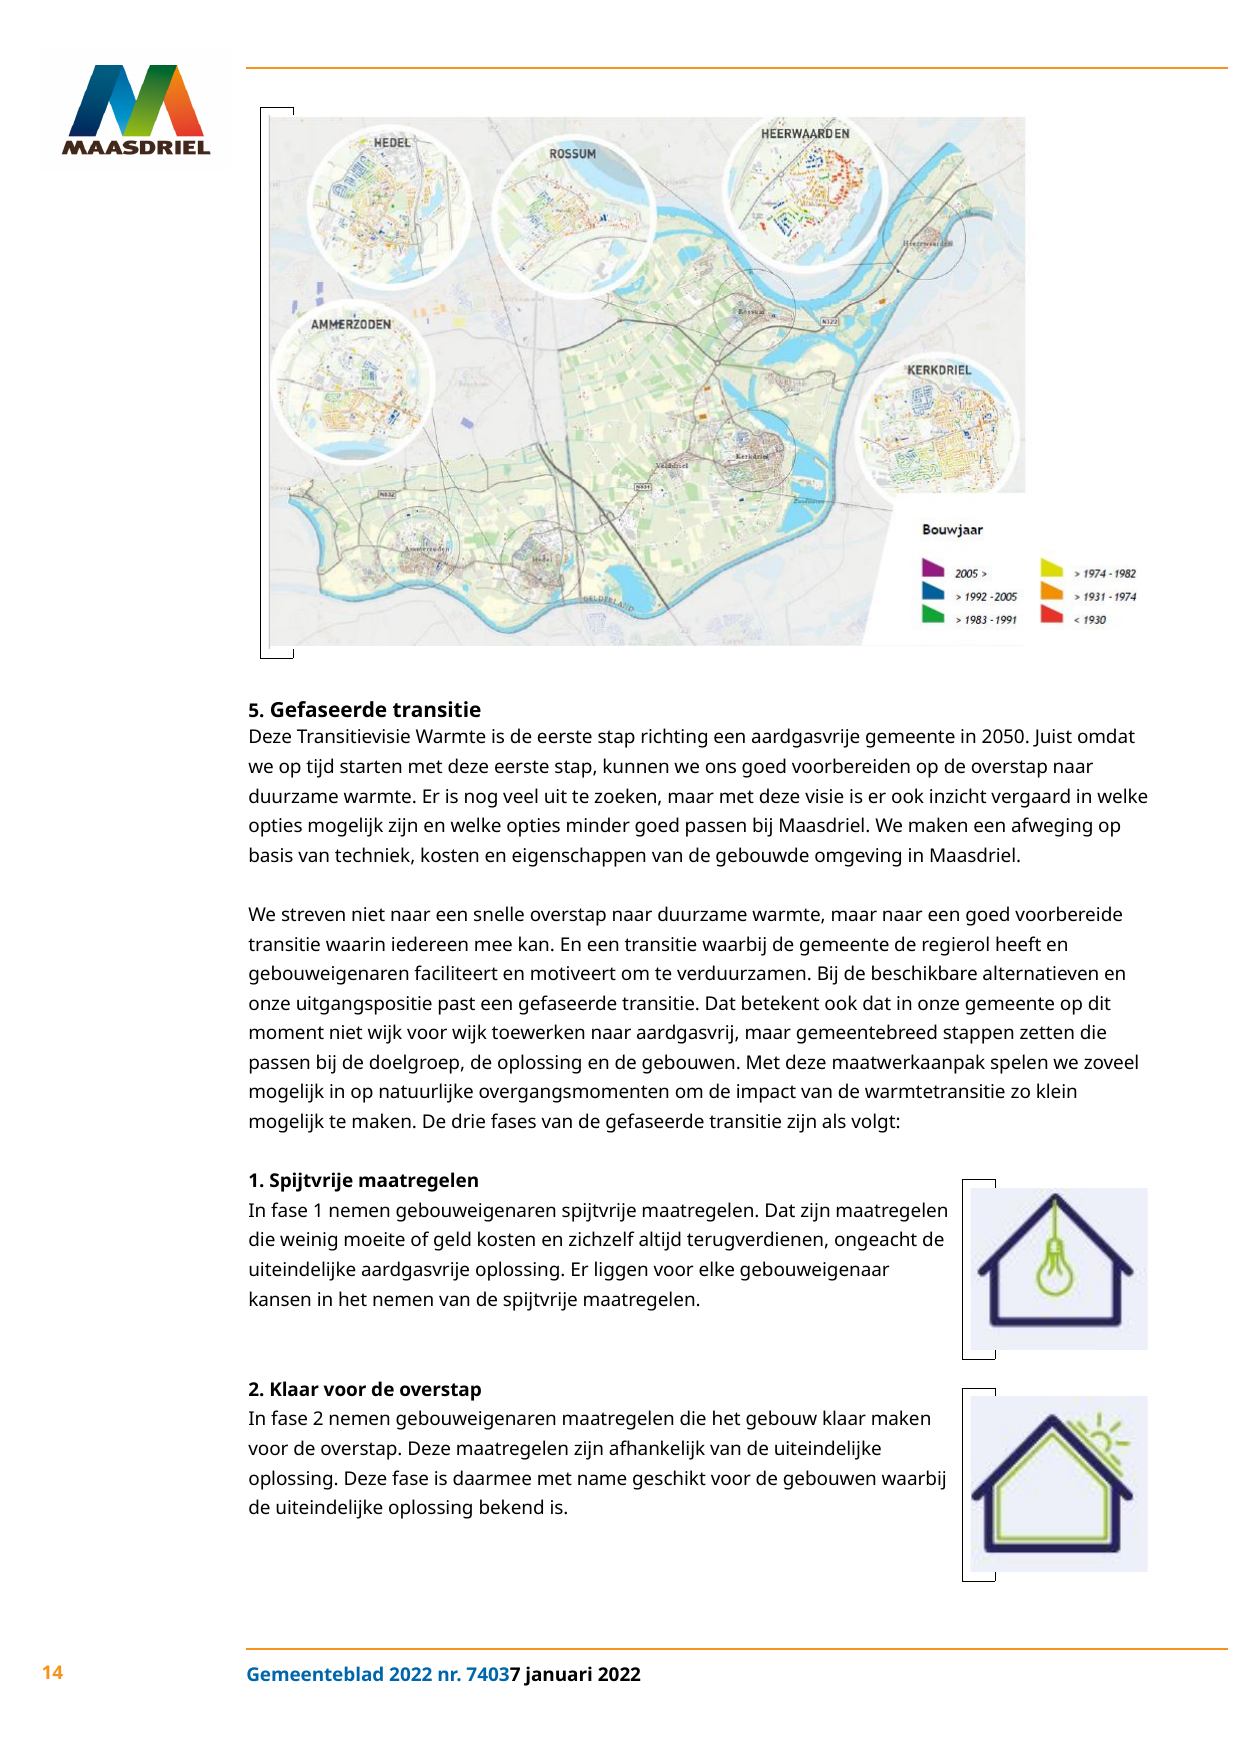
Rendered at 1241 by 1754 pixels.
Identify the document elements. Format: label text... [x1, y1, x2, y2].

picture [41, 47, 231, 172]
text Deze Transitievisie Warmte is de eerste stap richting een aardgasvrije gemeente in 2050. Juist omdat we op tijd starten met deze eerste stap, kunnen we ons goed voorbereiden op de overstap naar duurzame warmte. Er is nog veel uit te zoeken, maar met deze visie is er ook inzicht vergaard in welke opties mogelijk zijn en welke opties minder goed passen bij Maasdriel. We maken een afweging op basis van techniek, kosten en eigenschappen van de gebouwde omgeving in Maasdriel. [248, 724, 1152, 868]
table_cell 2. Klaar voor de overstap In fase 2 nemen gebouweigenaren maatregelen die het gebouw klaar maken voor de overstap. Deze maatregelen zijn afhankelijk van de uiteindelijke oplossing. Deze fase is daarmee met name geschikt voor de gebouwen waarbij de uiteindelijke oplossing bekend is. [248, 1376, 950, 1598]
table_header [950, 1350, 1152, 1376]
text 5. Gefaseerde transitie [248, 695, 1152, 724]
table_header [963, 1350, 995, 1359]
table_cell [950, 1376, 1152, 1598]
text We streven niet naar een snelle overstap naar duurzame warmte, maar naar een goed voorbereide transitie waarin iedereen mee kan. En een transitie waarbij de gemeente de regierol heeft en gebouweigenaren faciliteert en motiveert om te verduurzamen. Bij de beschikbare alternatieven en onze uitgangspositie past een gefaseerde transitie. Dat betekent ook dat in onze gemeente op dit moment niet wijk voor wijk toewerken naar aardgasvrij, maar gemeentebreed stappen zetten die passen bij de doelgroep, de oplossing en de gebouwen. Met deze maatwerkaanpak spelen we zoveel mogelijk in op natuurlijke overgangsmomenten om de impact van de warmtetransitie zo klein mogelijk te maken. De drie fases van de gefaseerde transitie zijn als volgt: [248, 901, 1152, 1134]
picture [970, 1188, 1148, 1350]
table_header [963, 1180, 995, 1349]
picture [268, 115, 1155, 649]
table_header 1. Spijtvrije maatregelen In fase 1 nemen gebouweigenaren spijtvrije maatregelen. Dat zijn maatregelen die weinig moeite of geld kosten en zichzelf altijd terugverdienen, ongeacht de uiteindelijke aardgasvrije oplossing. Er liggen voor elke gebouweigenaar kansen in het nemen van de spijtvrije maatregelen. [248, 1168, 950, 1376]
picture [970, 1396, 1148, 1572]
table_header [950, 1168, 1152, 1349]
